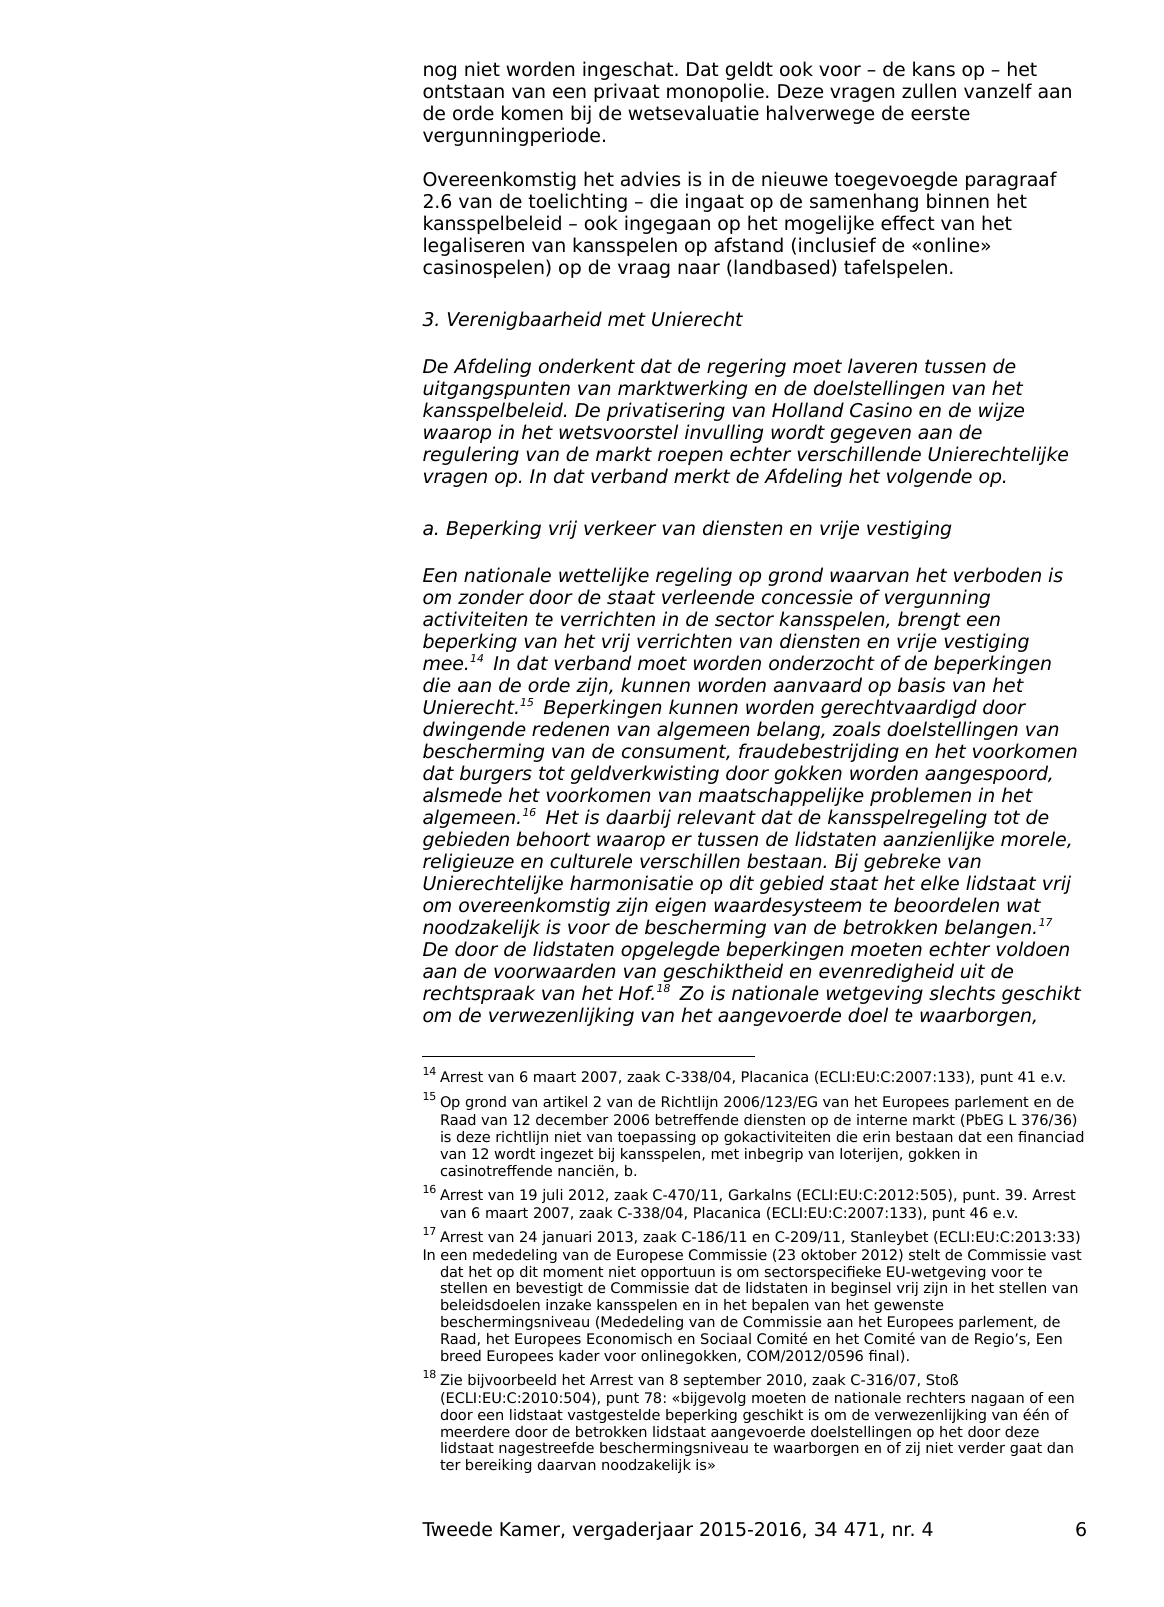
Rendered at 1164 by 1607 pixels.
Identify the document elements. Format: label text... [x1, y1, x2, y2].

text Een nationale wettelijke regeling op grond waarvan het verboden is om zonder door de staat verleende concessie of vergunning activiteiten te verrichten in de sector kansspelen, brengt een beperking van het vrij verrichten van diensten en vrije vestiging mee. In dat verband moet worden onderzocht of de beperkingen die aan de orde zijn, kunnen worden aanvaard op basis van het Unierecht. Beperkingen kunnen worden gerechtvaardigd door dwingende redenen van algemeen belang, zoals doelstellingen van bescherming van de consument, fraudebestrijding en het voorkomen dat burgers tot geldverkwisting door gokken worden aangespoord, alsmede het voorkomen van maatschappelijke problemen in het algemeen. Het is daarbij relevant dat de kansspelregeling tot de gebieden behoort waarop er tussen de lidstaten aanzienlijke morele, religieuze en culturele verschillen bestaan. Bij gebreke van Unierechtelijke harmonisatie op dit gebied staat het elke lidstaat vrij om overeenkomstig zijn eigen waardesysteem te beoordelen wat noodzakelijk is voor de bescherming van de betrokken belangen. [422, 565, 1087, 938]
text De Afdeling onderkent dat de regering moet laveren tussen de uitgangspunten van marktwerking en de doelstellingen van het kansspelbeleid. De privatisering van Holland Casino en de wijze waarop in het wetsvoorstel invulling wordt gegeven aan de regulering van de markt roepen echter verschillende Unierechtelijke vragen op. In dat verband merkt de Afdeling het volgende op. [422, 356, 1087, 488]
subtitle a. Beperking vrij verkeer van diensten en vrije vestiging [422, 518, 1087, 540]
text nog niet worden ingeschat. Dat geldt ook voor – de kans op – het ontstaan van een privaat monopolie. Deze vragen zullen vanzelf aan de orde komen bij de wetsevaluatie halverwege de eerste vergunningperiode. [422, 59, 1087, 147]
text Overeenkomstig het advies is in de nieuwe toegevoegde paragraaf 2.6 van de toelichting – die ingaat op de samenhang binnen het kansspelbeleid – ook ingegaan op het mogelijke effect van het legaliseren van kansspelen op afstand (inclusief de «online» casinospelen) op de vraag naar (landbased) tafelspelen. [422, 169, 1087, 279]
text Arrest van 19 juli 2012, zaak C-470/11, Garkalns (ECLI:EU:C:2012:505), punt. 39. Arrest van 6 maart 2007, zaak C-338/04, Placanica (ECLI:EU:C:2007:133), punt 46 e.v. [422, 1183, 1087, 1222]
text Op grond van artikel 2 van de Richtlijn 2006/123/EG van het Europees parlement en de Raad van 12 december 2006 betreffende diensten op de interne markt (PbEG L 376/36) is deze richtlijn niet van toepassing op gokactiviteiten die erin bestaan dat een financiad van 12 wordt ingezet bij kansspelen, met inbegrip van loterijen, gokken in casinotreffende nanciën, b. [422, 1090, 1087, 1180]
subtitle 3. Verenigbaarheid met Unierecht [422, 309, 1087, 331]
text In een mededeling van de Europese Commissie (23 oktober 2012) stelt de Commissie vast dat het op dit moment niet opportuun is om sectorspecifieke EU-wetgeving voor te stellen en bevestigt de Commissie dat de lidstaten in beginsel vrij zijn in het stellen van beleidsdoelen inzake kansspelen en in het bepalen van het gewenste beschermingsniveau (Mededeling van de Commissie aan het Europees parlement, de Raad, het Europees Economisch en Sociaal Comité en het Comité van de Regio’s, Een breed Europees kader voor onlinegokken, COM/2012/0596 final). [422, 1247, 1087, 1365]
text Arrest van 6 maart 2007, zaak C-338/04, Placanica (ECLI:EU:C:2007:133), punt 41 e.v. [422, 1065, 1087, 1087]
text De door de lidstaten opgelegde beperkingen moeten echter voldoen aan de voorwaarden van geschiktheid en evenredigheid uit de rechtspraak van het Hof. Zo is nationale wetgeving slechts geschikt om de verwezenlijking van het aangevoerde doel te waarborgen, [422, 938, 1087, 1026]
text Arrest van 24 januari 2013, zaak C-186/11 en C-209/11, Stanleybet (ECLI:EU:C:2013:33) [422, 1225, 1087, 1247]
text Zie bijvoorbeeld het Arrest van 8 september 2010, zaak C-316/07, Stoß (ECLI:EU:C:2010:504), punt 78: «bijgevolg moeten de nationale rechters nagaan of een door een lidstaat vastgestelde beperking geschikt is om de verwezenlijking van één of meerdere door de betrokken lidstaat aangevoerde doelstellingen op het door deze lidstaat nagestreefde beschermingsniveau te waarborgen en of zij niet verder gaat dan ter bereiking daarvan noodzakelijk is» [422, 1368, 1087, 1474]
